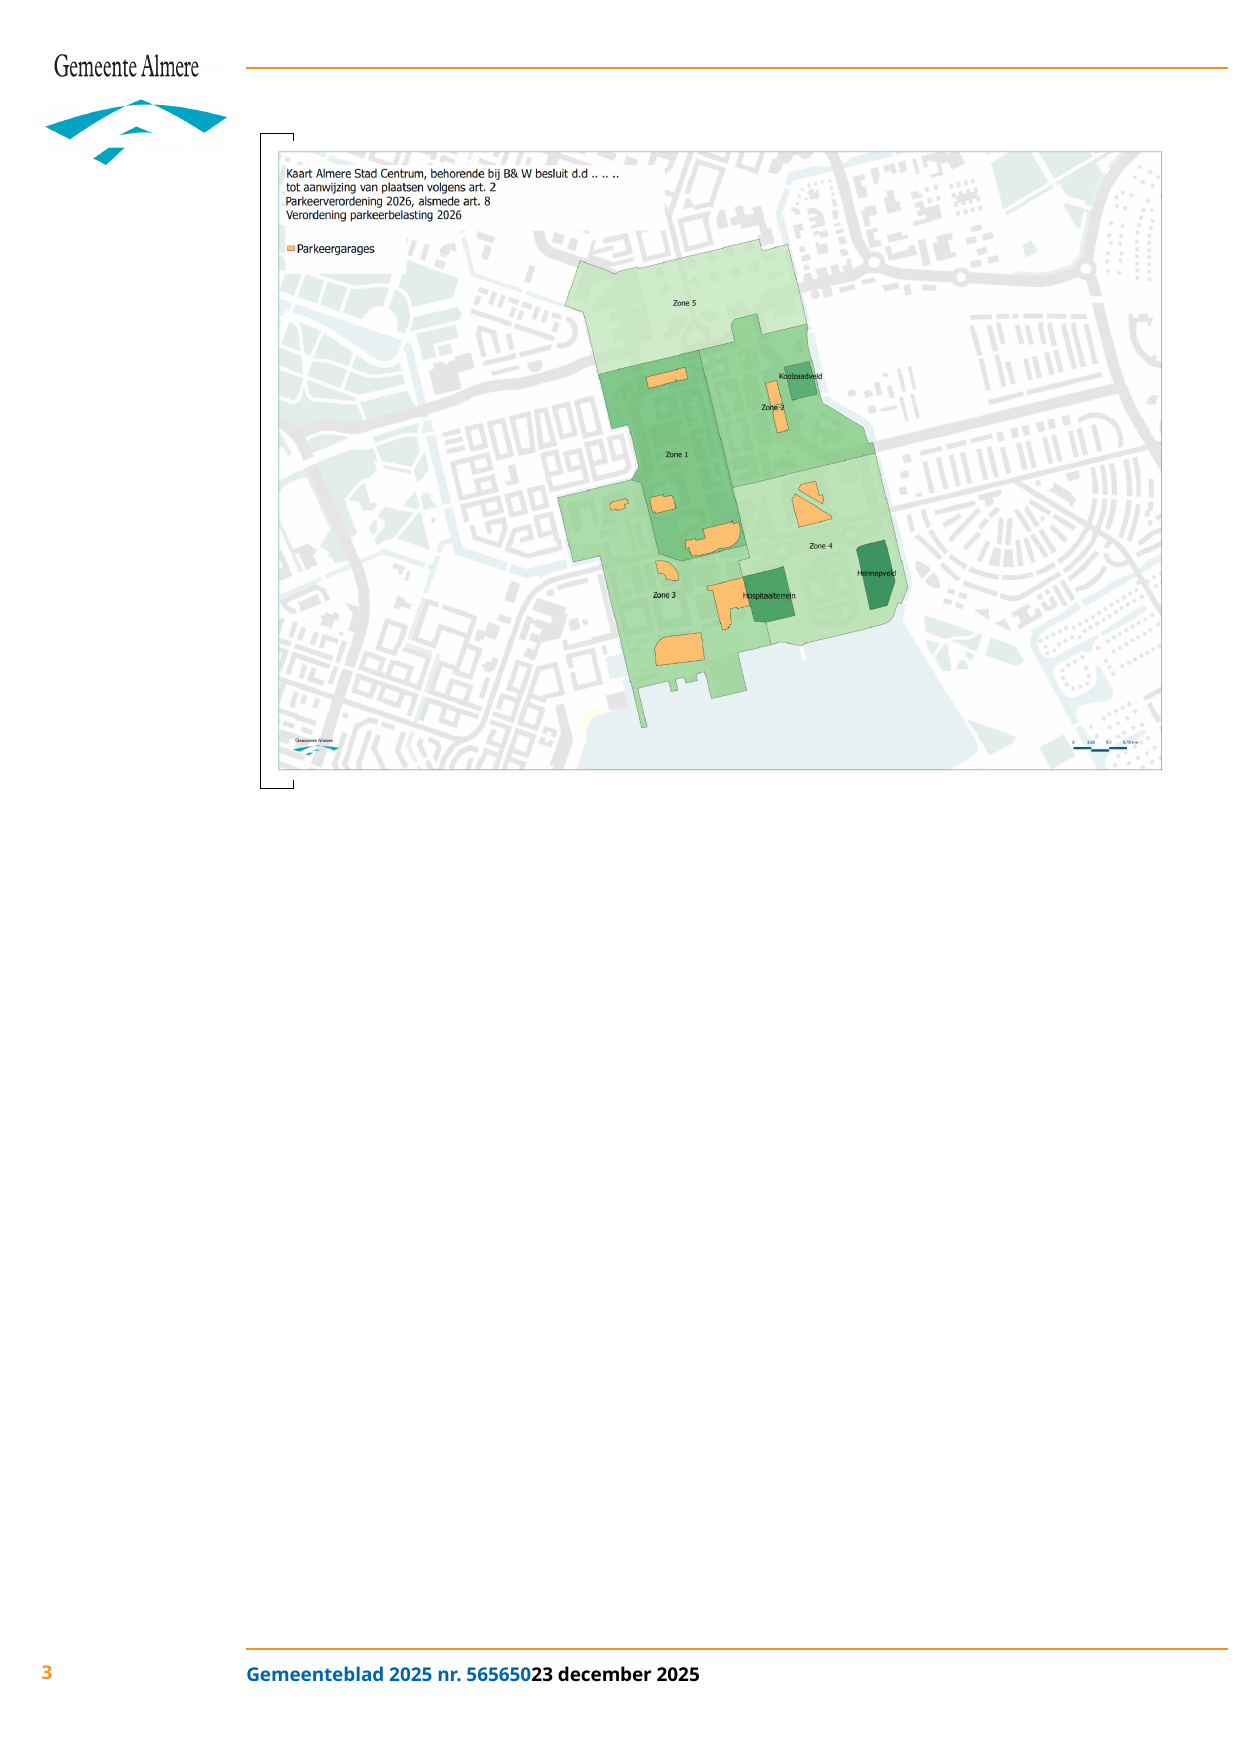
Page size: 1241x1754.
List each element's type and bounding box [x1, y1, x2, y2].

picture [268, 141, 1173, 780]
picture [41, 47, 231, 172]
